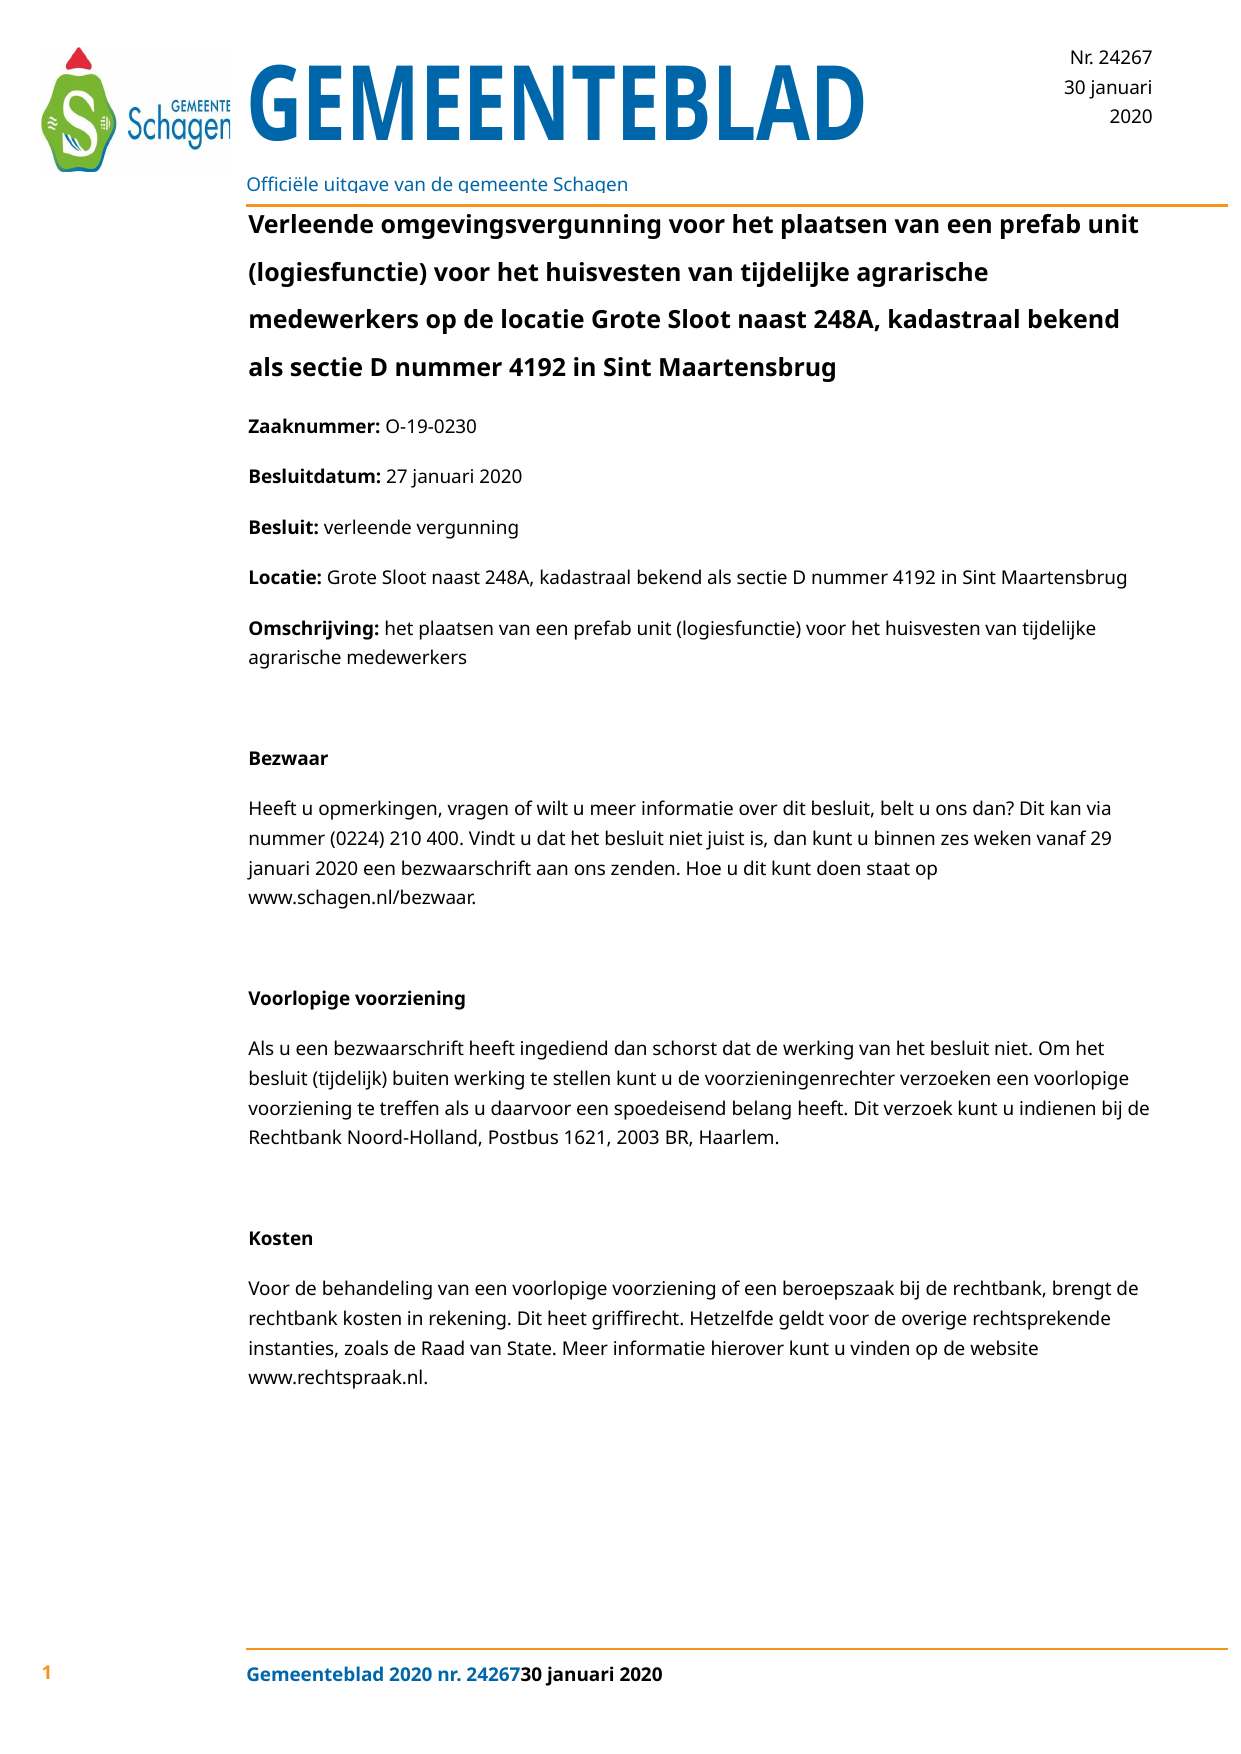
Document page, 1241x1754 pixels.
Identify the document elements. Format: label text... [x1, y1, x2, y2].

text Voorlopige voorziening [248, 985, 1152, 1011]
text Verleende omgevingsvergunning voor het plaatsen van een prefab unit (logiesfunctie) voor het huisvesten van tijdelijke agrarische medewerkers op de locatie Grote Sloot naast 248A, kadastraal bekend als sectie D nummer 4192 in Sint Maartensbrug [248, 207, 1152, 384]
text Zaaknummer: O-19-0230 [248, 413, 1152, 439]
text Als u een bezwaarschrift heeft ingediend dan schorst dat de werking van het besluit niet. Om het besluit (tijdelijk) buiten werking te stellen kunt u de voorzieningenrechter verzoeken een voorlopige voorziening te treffen als u daarvoor een spoedeisend belang heeft. Dit verzoek kunt u indienen bij de Rechtbank Noord-Holland, Postbus 1621, 2003 BR, Haarlem. [248, 1036, 1152, 1150]
text Locatie: Grote Sloot naast 248A, kadastraal bekend als sectie D nummer 4192 in Sint Maartensbrug [248, 564, 1152, 590]
text Voor de behandeling van een voorlopige voorziening of een beroepszaak bij de rechtbank, brengt de rechtbank kosten in rekening. Dit heet griffirecht. Hetzelfde geldt voor de overige rechtsprekende instanties, zoals de Raad van State. Meer informatie hierover kunt u vinden op de website www.rechtspraak.nl. [248, 1276, 1152, 1390]
text Besluitdatum: 27 januari 2020 [248, 463, 1152, 489]
text Kosten [248, 1225, 1152, 1251]
text Bezwaar [248, 745, 1152, 771]
picture [41, 47, 231, 172]
text Omschrijving: het plaatsen van een prefab unit (logiesfunctie) voor het huisvesten van tijdelijke agrarische medewerkers [248, 615, 1152, 670]
text Besluit: verleende vergunning [248, 514, 1152, 540]
text Heeft u opmerkingen, vragen of wilt u meer informatie over dit besluit, belt u ons dan? Dit kan via nummer (0224) 210 400. Vindt u dat het besluit niet juist is, dan kunt u binnen zes weken vanaf 29 januari 2020 een bezwaarschrift aan ons zenden. Hoe u dit kunt doen staat op www.schagen.nl/bezwaar. [248, 796, 1152, 910]
